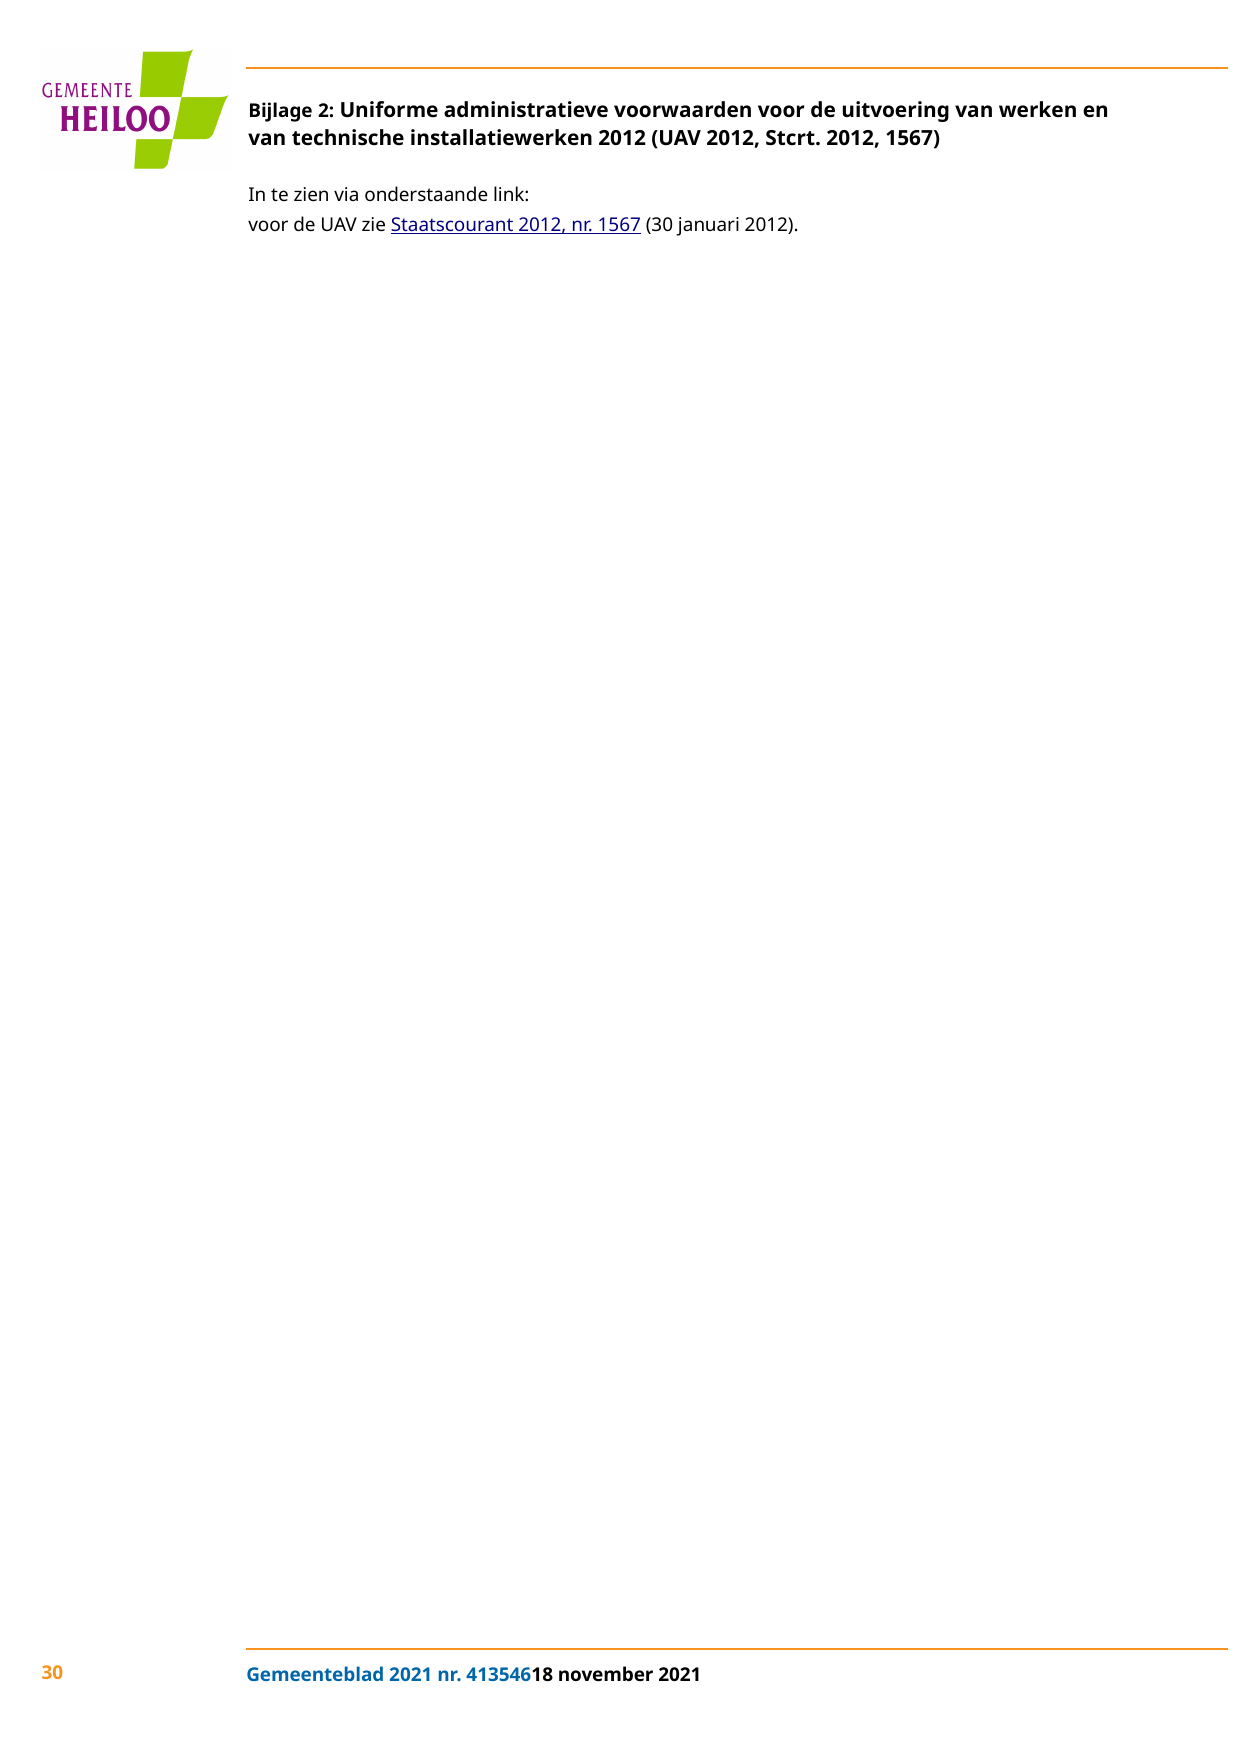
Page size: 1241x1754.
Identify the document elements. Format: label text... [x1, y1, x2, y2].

text In te zien via onderstaande link: [248, 181, 1152, 207]
text Bijlage 2: Uniforme administratieve voorwaarden voor de uitvoering van werken en van technische installatiewerken 2012 (UAV 2012, Stcrt. 2012, 1567) [248, 95, 1152, 152]
text voor de UAV zie Staatscourant 2012, nr. 1567 (30 januari 2012). [248, 211, 1152, 237]
picture [41, 47, 231, 172]
